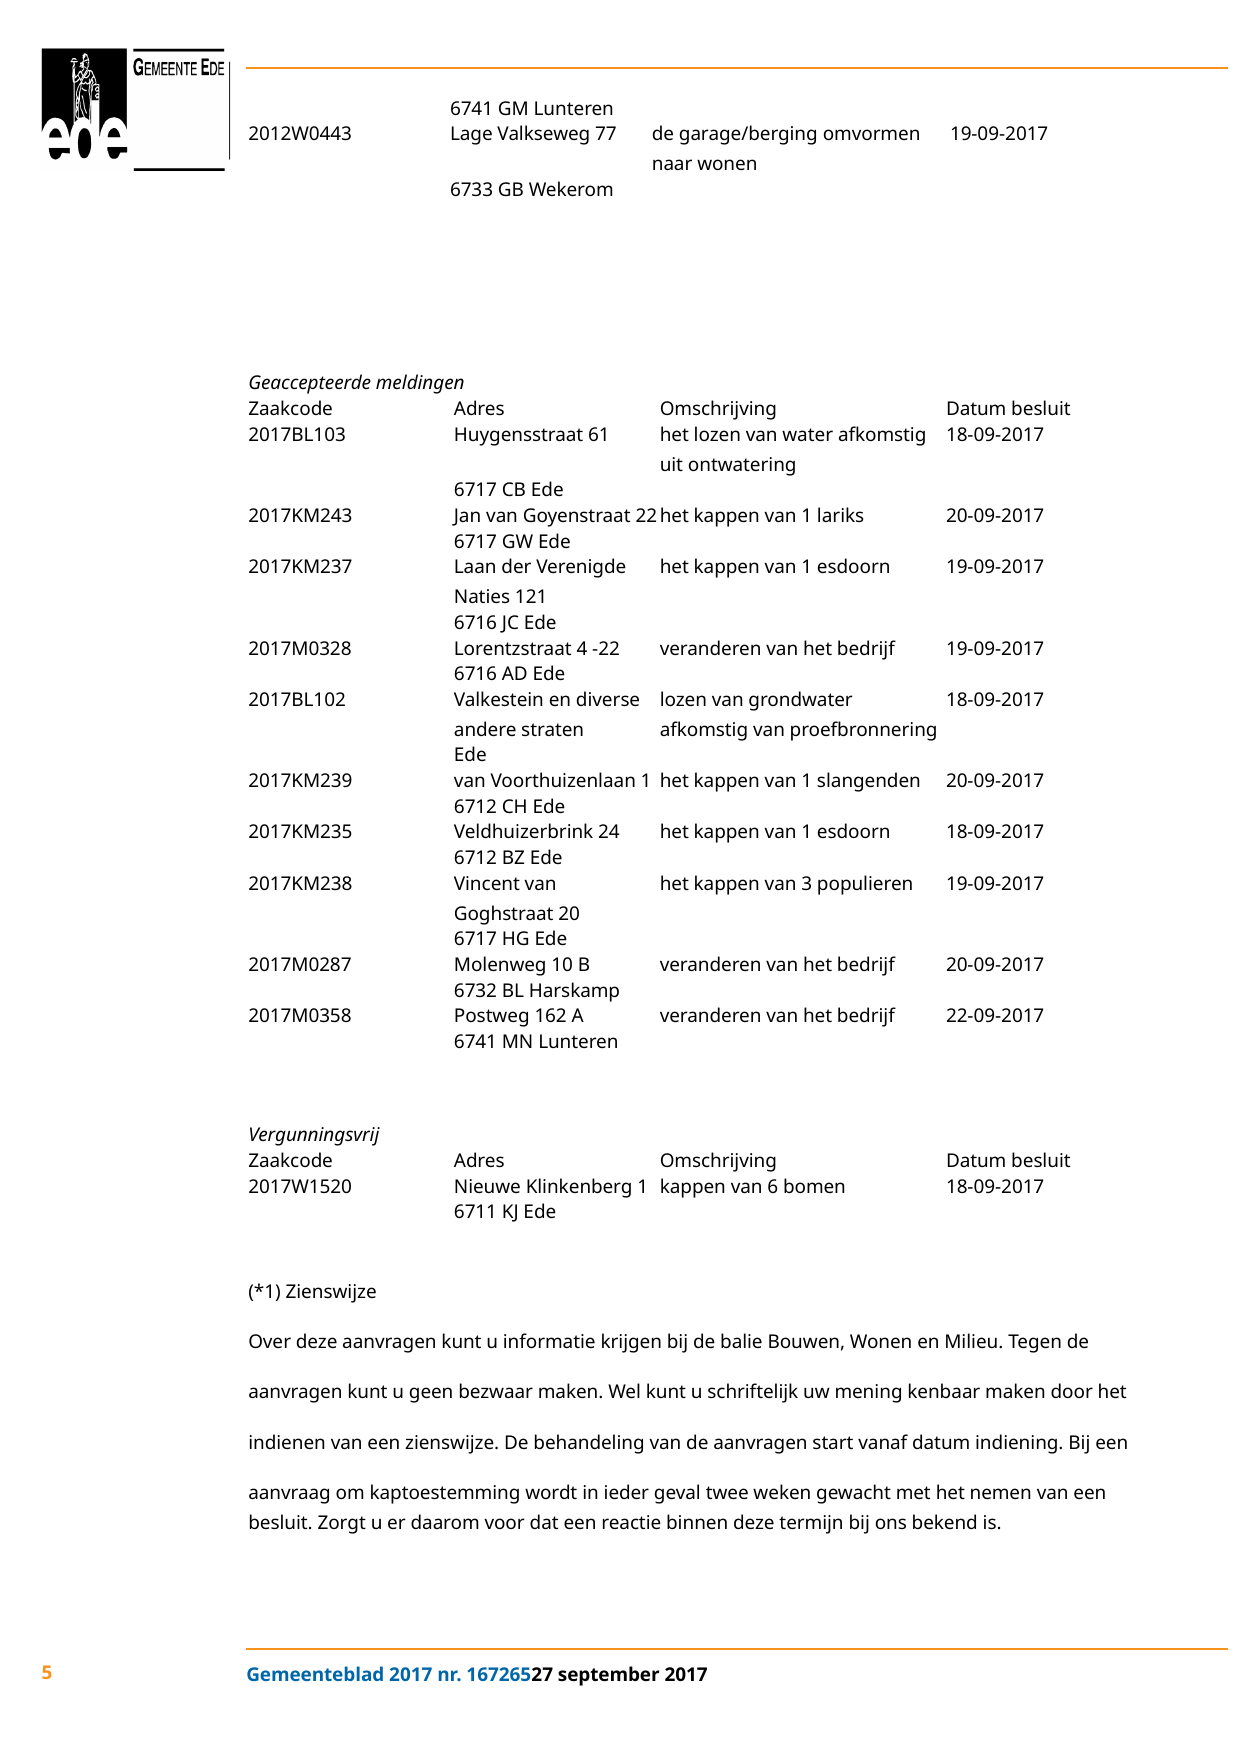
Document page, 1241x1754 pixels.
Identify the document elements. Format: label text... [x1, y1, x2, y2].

table_header Omschrijving [660, 395, 946, 421]
table_cell veranderen van het bedrijf [660, 951, 946, 977]
table_cell het kappen van 1 esdoorn [660, 819, 946, 844]
text Over deze aanvragen kunt u informatie krijgen bij de balie Bouwen, Wonen en Milieu. Tegen de [248, 1328, 1152, 1354]
table_cell [248, 95, 450, 121]
table_cell [660, 609, 946, 635]
table_cell het lozen van water afkomstig uit ontwatering [660, 421, 946, 476]
table_cell [946, 528, 1152, 554]
table_cell 6741 GM Lunteren [450, 95, 652, 121]
table_cell lozen van grondwater afkomstig van proefbronnering [660, 686, 946, 741]
table_cell [248, 476, 454, 502]
table_cell Veldhuizerbrink 24 [454, 819, 659, 844]
table_cell [248, 609, 454, 635]
table_cell 19-09-2017 [950, 121, 1152, 176]
table_cell [946, 476, 1152, 502]
table_header Datum besluit [946, 395, 1152, 421]
table_cell 18-09-2017 [946, 686, 1152, 741]
table_cell [248, 741, 454, 767]
table_cell 6716 AD Ede [454, 660, 659, 686]
table_cell 2017BL102 [248, 686, 454, 741]
table_cell [248, 1199, 454, 1224]
table_cell 20-09-2017 [946, 951, 1152, 977]
table_cell 2017BL103 [248, 421, 454, 476]
table_cell Lage Valkseweg 77 [450, 121, 652, 176]
table_cell [248, 176, 450, 202]
table_cell Laan der Verenigde Naties 121 [454, 554, 659, 609]
table_cell [946, 1028, 1152, 1054]
table_cell Molenweg 10 B [454, 951, 659, 977]
table_cell veranderen van het bedrijf [660, 635, 946, 660]
table_cell 6733 GB Wekerom [450, 176, 652, 202]
table_cell [946, 660, 1152, 686]
table_header Zaakcode [248, 395, 454, 421]
table_cell Valkestein en diverse andere straten [454, 686, 659, 741]
table_cell het kappen van 1 slangenden [660, 767, 946, 793]
table_cell [946, 844, 1152, 870]
table_cell [946, 1199, 1152, 1224]
table_header Zaakcode [248, 1147, 454, 1173]
table_cell 6717 GW Ede [454, 528, 659, 554]
table_cell 2017W1520 [248, 1173, 454, 1198]
table_cell 2017M0287 [248, 951, 454, 977]
text Geaccepteerde meldingen [248, 369, 1152, 395]
text Vergunningsvrij [248, 1121, 1152, 1147]
table_cell 19-09-2017 [946, 635, 1152, 660]
table_cell [248, 925, 454, 951]
table_cell [248, 1028, 454, 1054]
table_cell kappen van 6 bomen [660, 1173, 946, 1198]
table_cell 18-09-2017 [946, 421, 1152, 476]
table_header Adres [454, 1147, 659, 1173]
table_cell [248, 844, 454, 870]
table_cell Lorentzstraat 4 -22 [454, 635, 659, 660]
table_cell 6732 BL Harskamp [454, 977, 659, 1003]
table_cell 2017KM243 [248, 502, 454, 528]
table_cell 20-09-2017 [946, 502, 1152, 528]
table_cell 6717 CB Ede [454, 476, 659, 502]
table_cell van Voorthuizenlaan 1 [454, 767, 659, 793]
table_cell 6741 MN Lunteren [454, 1028, 659, 1054]
table_cell [946, 793, 1152, 819]
table_cell [946, 977, 1152, 1003]
table_cell [660, 977, 946, 1003]
table_cell het kappen van 1 lariks [660, 502, 946, 528]
table_cell de garage/berging omvormen naar wonen [652, 121, 950, 176]
table_cell 6716 JC Ede [454, 609, 659, 635]
table_cell 2017KM237 [248, 554, 454, 609]
table_cell [660, 528, 946, 554]
table_cell 18-09-2017 [946, 1173, 1152, 1198]
table_cell Ede [454, 741, 659, 767]
table_cell [946, 609, 1152, 635]
table_cell [652, 176, 950, 202]
table_cell [652, 95, 950, 121]
table_cell 2017KM235 [248, 819, 454, 844]
table_header Datum besluit [946, 1147, 1152, 1173]
table_cell [946, 741, 1152, 767]
table_cell Huygensstraat 61 [454, 421, 659, 476]
table_cell het kappen van 3 populieren [660, 870, 946, 925]
table_cell Postweg 162 A [454, 1003, 659, 1028]
table_cell 2017KM239 [248, 767, 454, 793]
table_cell 18-09-2017 [946, 819, 1152, 844]
text aanvragen kunt u geen bezwaar maken. Wel kunt u schriftelijk uw mening kenbaar maken door het [248, 1379, 1152, 1404]
table_cell 6712 BZ Ede [454, 844, 659, 870]
table_cell Nieuwe Klinkenberg 1 [454, 1173, 659, 1198]
table_cell [660, 741, 946, 767]
table_cell 19-09-2017 [946, 554, 1152, 609]
table_cell [660, 1028, 946, 1054]
table_cell [248, 528, 454, 554]
table_cell 2017KM238 [248, 870, 454, 925]
table_cell 2017M0358 [248, 1003, 454, 1028]
table_cell veranderen van het bedrijf [660, 1003, 946, 1028]
text aanvraag om kaptoestemming wordt in ieder geval twee weken gewacht met het nemen van een besluit. Zorgt u er daarom voor dat een reactie binnen deze termijn bij ons bekend is. [248, 1479, 1152, 1535]
table_cell [950, 95, 1152, 121]
table_cell 19-09-2017 [946, 870, 1152, 925]
table_cell 6717 HG Ede [454, 925, 659, 951]
table_cell 6711 KJ Ede [454, 1199, 659, 1224]
table_cell 6712 CH Ede [454, 793, 659, 819]
table_cell 20-09-2017 [946, 767, 1152, 793]
picture [41, 47, 231, 172]
table_cell [660, 1199, 946, 1224]
text indienen van een zienswijze. De behandeling van de aanvragen start vanaf datum indiening. Bij een [248, 1429, 1152, 1455]
table_cell het kappen van 1 esdoorn [660, 554, 946, 609]
table_cell Jan van Goyenstraat 22 [454, 502, 659, 528]
table_cell 22-09-2017 [946, 1003, 1152, 1028]
table_cell [660, 844, 946, 870]
table_cell [950, 176, 1152, 202]
table_cell [660, 925, 946, 951]
table_cell 2012W0443 [248, 121, 450, 176]
table_cell [660, 793, 946, 819]
table_cell [660, 660, 946, 686]
table_cell [946, 925, 1152, 951]
table_cell [248, 660, 454, 686]
table_cell Vincent van Goghstraat 20 [454, 870, 659, 925]
table_header Omschrijving [660, 1147, 946, 1173]
table_cell [660, 476, 946, 502]
table_cell 2017M0328 [248, 635, 454, 660]
table_cell [248, 977, 454, 1003]
table_header Adres [454, 395, 659, 421]
table_cell [248, 793, 454, 819]
text (*1) Zienswijze [248, 1278, 1152, 1304]
